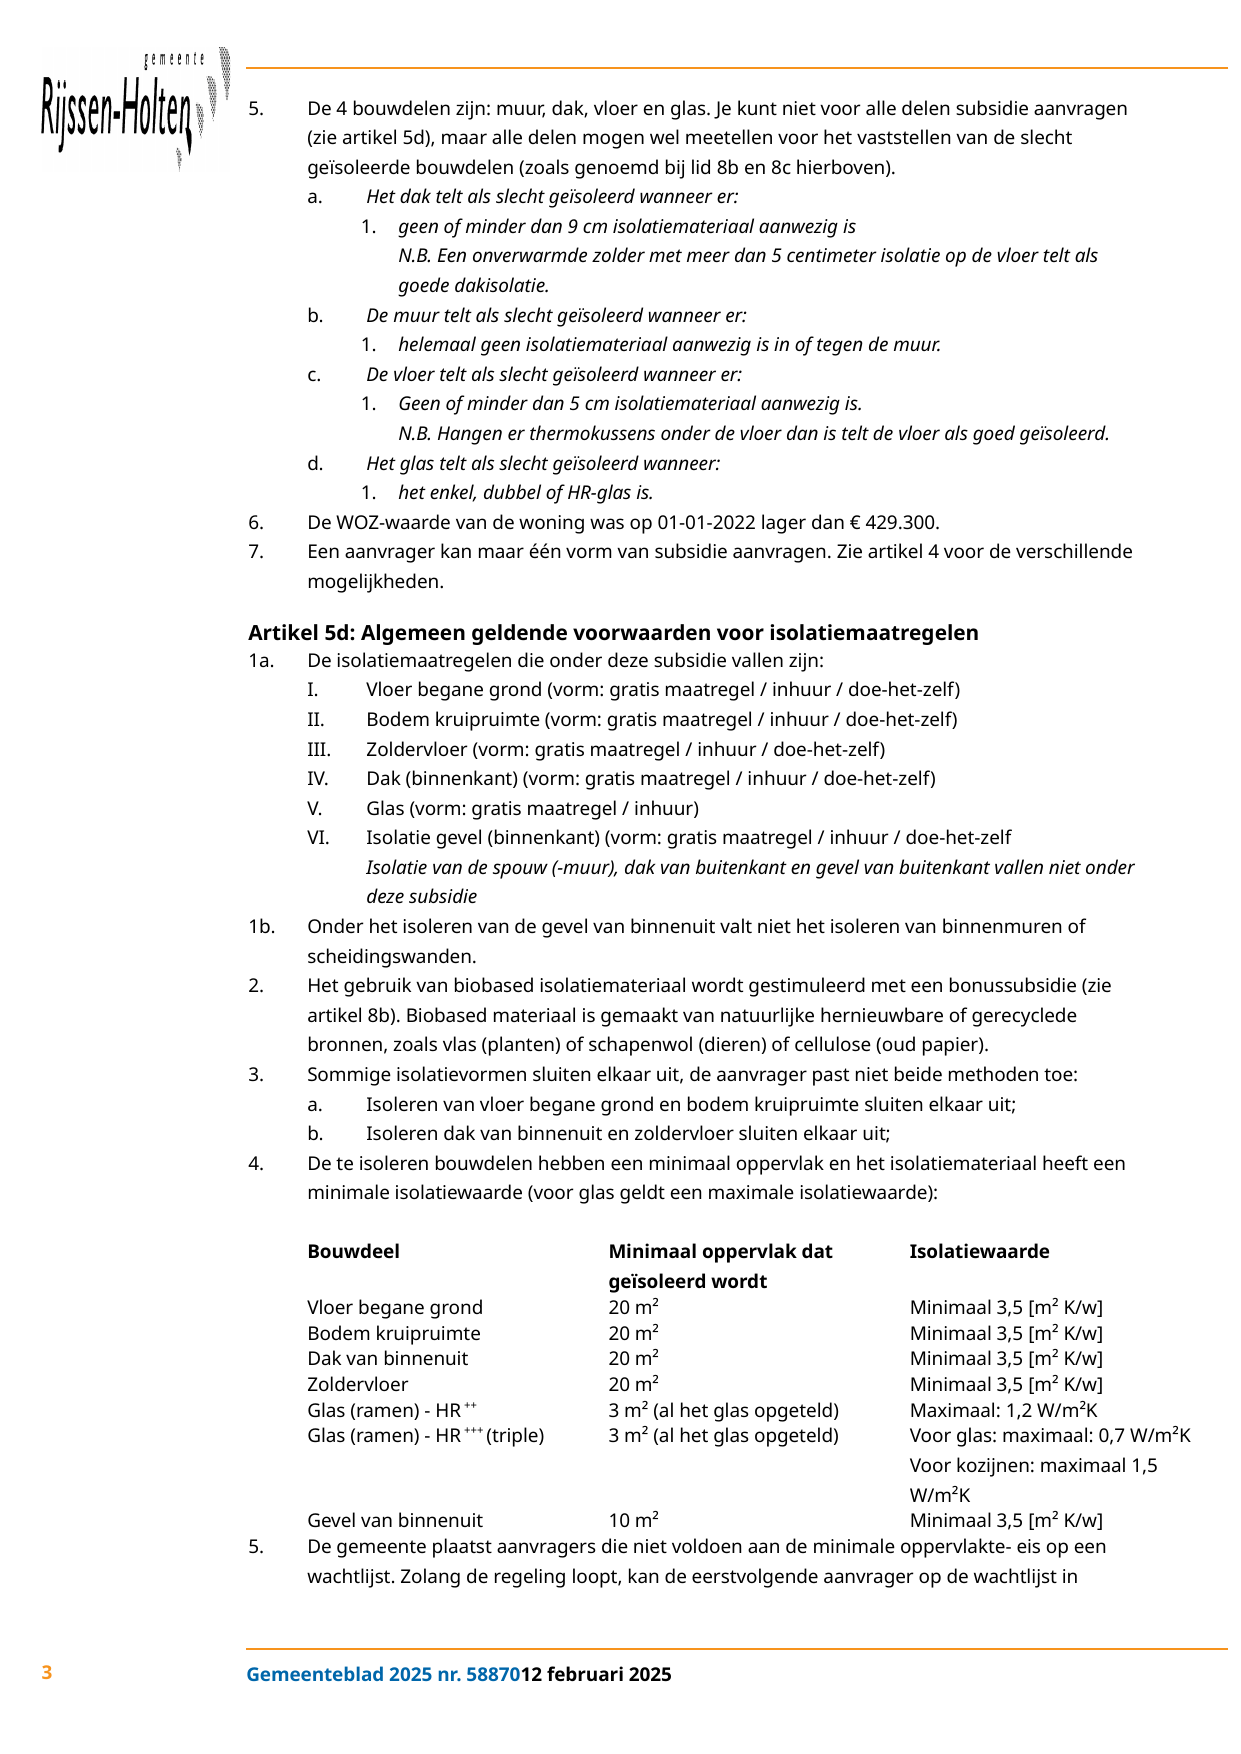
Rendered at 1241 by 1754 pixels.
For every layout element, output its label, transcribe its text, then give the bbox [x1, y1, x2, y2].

text Artikel 5d: Algemeen geldende voorwaarden voor isolatiemaatregelen [248, 618, 1152, 647]
table_cell Maximaal: 1,2 W/m²K [910, 1397, 1211, 1423]
list De te isoleren bouwdelen hebben een minimaal oppervlak en het isolatiemateriaal heeft een minimale isolatiewaarde (voor glas geldt een maximale isolatiewaarde): [248, 1150, 1152, 1205]
table_cell Glas (ramen) - HR +++ (triple) [307, 1423, 608, 1508]
table_cell Bodem kruipruimte [307, 1320, 608, 1346]
list De vloer telt als slecht geïsoleerd wanneer er: [307, 361, 1152, 387]
list Isoleren van vloer begane grond en bodem kruipruimte sluiten elkaar uit; [307, 1091, 1152, 1116]
list Een aanvrager kan maar één vorm van subsidie aanvragen. Zie artikel 4 voor de verschillende mogelijkheden. [248, 538, 1152, 594]
table_cell Minimaal 3,5 [m² K/w] [910, 1508, 1211, 1533]
table_cell Glas (ramen) - HR ++ [307, 1397, 608, 1423]
table_cell 20 m² [608, 1371, 909, 1397]
table_cell Vloer begane grond [307, 1294, 608, 1320]
list Onder het isoleren van de gevel van binnenuit valt niet het isoleren van binnenmuren of scheidingswanden. [248, 913, 1152, 968]
list Geen of minder dan 5 cm isolatiemateriaal aanwezig is. [361, 391, 1152, 416]
table_cell Dak van binnenuit [307, 1346, 608, 1371]
list Glas (vorm: gratis maatregel / inhuur) [307, 795, 1152, 821]
table_cell Gevel van binnenuit [307, 1508, 608, 1533]
table_cell Voor glas: maximaal: 0,7 W/m²K Voor kozijnen: maximaal 1,5 W/m²K [910, 1423, 1211, 1508]
list De gemeente plaatst aanvragers die niet voldoen aan de minimale oppervlakte- eis op een wachtlijst. Zolang de regeling loopt, kan de eerstvolgende aanvrager op de wachtlijst in [248, 1533, 1152, 1589]
table_cell Minimaal 3,5 [m² K/w] [910, 1371, 1211, 1397]
list De muur telt als slecht geïsoleerd wanneer er: [307, 302, 1152, 328]
table_cell Minimaal 3,5 [m² K/w] [910, 1320, 1211, 1346]
table_cell 10 m² [608, 1508, 909, 1533]
table_cell Minimaal 3,5 [m² K/w] [910, 1294, 1211, 1320]
table_header Bouwdeel [307, 1239, 608, 1294]
list Zoldervloer (vorm: gratis maatregel / inhuur / doe-het-zelf) [307, 736, 1152, 761]
list Isolatie van de spouw (-muur), dak van buitenkant en gevel van buitenkant vallen niet onder deze subsidie [307, 854, 1152, 909]
table_cell 20 m² [608, 1320, 909, 1346]
list het enkel, dubbel of HR-glas is. [361, 479, 1152, 505]
table_cell Zoldervloer [307, 1371, 608, 1397]
picture [41, 47, 231, 172]
list Isolatie gevel (binnenkant) (vorm: gratis maatregel / inhuur / doe-het-zelf [307, 824, 1152, 850]
list helemaal geen isolatiemateriaal aanwezig is in of tegen de muur. [361, 331, 1152, 357]
table_header Isolatiewaarde [910, 1239, 1211, 1294]
list Bodem kruipruimte (vorm: gratis maatregel / inhuur / doe-het-zelf) [307, 706, 1152, 732]
table_cell 20 m² [608, 1346, 909, 1371]
list De 4 bouwdelen zijn: muur, dak, vloer en glas. Je kunt niet voor alle delen subsidie aanvragen (zie artikel 5d), maar alle delen mogen wel meetellen voor het vaststellen van de slecht geïsoleerde bouwdelen (zoals genoemd bij lid 8b en 8c hierboven). [248, 95, 1152, 180]
list De WOZ-waarde van de woning was op 01-01-2022 lager dan € 429.300. [248, 509, 1152, 535]
table_cell 3 m² (al het glas opgeteld) [608, 1397, 909, 1423]
list De isolatiemaatregelen die onder deze subsidie vallen zijn: [248, 647, 1152, 673]
table_cell Minimaal 3,5 [m² K/w] [910, 1346, 1211, 1371]
list Sommige isolatievormen sluiten elkaar uit, de aanvrager past niet beide methoden toe: [248, 1061, 1152, 1087]
table_header Minimaal oppervlak dat geïsoleerd wordt [608, 1239, 909, 1294]
table_cell 3 m² (al het glas opgeteld) [608, 1423, 909, 1508]
list Het glas telt als slecht geïsoleerd wanneer: [307, 450, 1152, 476]
table_cell 20 m² [608, 1294, 909, 1320]
list N.B. Hangen er thermokussens onder de vloer dan is telt de vloer als goed geïsoleerd. [361, 420, 1152, 446]
list Het gebruik van biobased isolatiemateriaal wordt gestimuleerd met een bonussubsidie (zie artikel 8b). Biobased materiaal is gemaakt van natuurlijke hernieuwbare of gerecyclede bronnen, zoals vlas (planten) of schapenwol (dieren) of cellulose (oud papier). [248, 972, 1152, 1057]
list geen of minder dan 9 cm isolatiemateriaal aanwezig is [361, 213, 1152, 239]
list Het dak telt als slecht geïsoleerd wanneer er: [307, 183, 1152, 209]
list Vloer begane grond (vorm: gratis maatregel / inhuur / doe-het-zelf) [307, 677, 1152, 702]
list Isoleren dak van binnenuit en zoldervloer sluiten elkaar uit; [307, 1120, 1152, 1146]
list Dak (binnenkant) (vorm: gratis maatregel / inhuur / doe-het-zelf) [307, 765, 1152, 791]
list N.B. Een onverwarmde zolder met meer dan 5 centimeter isolatie op de vloer telt als goede dakisolatie. [361, 243, 1152, 298]
